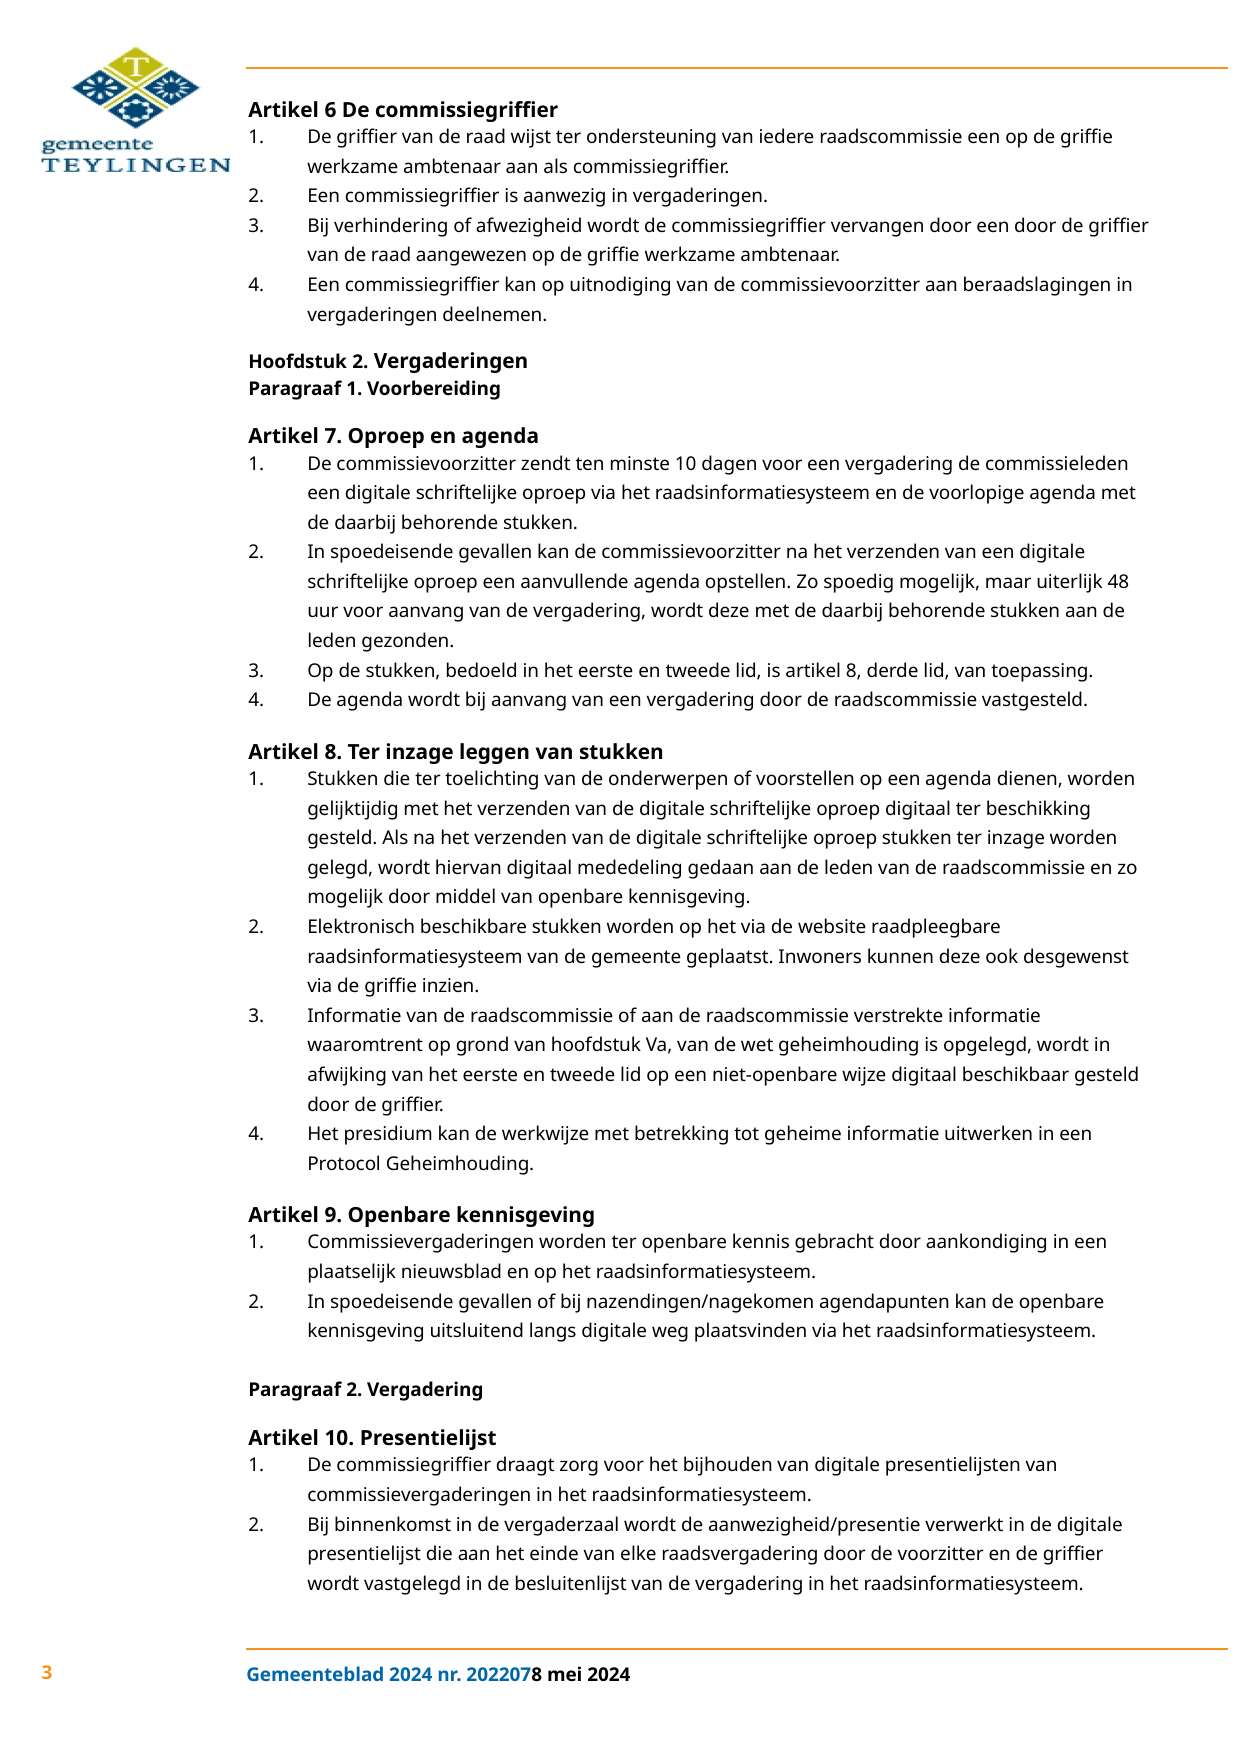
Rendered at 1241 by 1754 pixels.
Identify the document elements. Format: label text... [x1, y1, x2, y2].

list Een commissiegriffier kan op uitnodiging van de commissievoorzitter aan beraadslagingen in vergaderingen deelnemen. [248, 271, 1152, 326]
list Op de stukken, bedoeld in het eerste en tweede lid, is artikel 8, derde lid, van toepassing. [248, 657, 1152, 683]
text Artikel 9. Openbare kennisgeving [248, 1200, 1152, 1229]
list In spoedeisende gevallen of bij nazendingen/nagekomen agendapunten kan de openbare kennisgeving uitsluitend langs digitale weg plaatsvinden via het raadsinformatiesysteem. [248, 1288, 1152, 1343]
list Elektronisch beschikbare stukken worden op het via de website raadpleegbare raadsinformatiesysteem van de gemeente geplaatst. Inwoners kunnen deze ook desgewenst via de griffie inzien. [248, 913, 1152, 998]
list Stukken die ter toelichting van de onderwerpen of voorstellen op een agenda dienen, worden gelijktijdig met het verzenden van de digitale schriftelijke oproep digitaal ter beschikking gesteld. Als na het verzenden van de digitale schriftelijke oproep stukken ter inzage worden gelegd, wordt hiervan digitaal mededeling gedaan aan de leden van de raadscommissie en zo mogelijk door middel van openbare kennisgeving. [248, 765, 1152, 909]
list Een commissiegriffier is aanwezig in vergaderingen. [248, 182, 1152, 208]
list De griffier van de raad wijst ter ondersteuning van iedere raadscommissie een op de griffie werkzame ambtenaar aan als commissiegriffier. [248, 123, 1152, 178]
text Artikel 8. Ter inzage leggen van stukken [248, 737, 1152, 765]
picture [41, 47, 231, 172]
list De agenda wordt bij aanvang van een vergadering door de raadscommissie vastgesteld. [248, 686, 1152, 712]
text Artikel 6 De commissiegriffier [248, 95, 1152, 123]
list Commissievergaderingen worden ter openbare kennis gebracht door aankondiging in een plaatselijk nieuwsblad en op het raadsinformatiesysteem. [248, 1229, 1152, 1284]
list Bij binnenkomst in de vergaderzaal wordt de aanwezigheid/presentie verwerkt in de digitale presentielijst die aan het einde van elke raadsvergadering door de voorzitter en de griffier wordt vastgelegd in de besluitenlijst van de vergadering in het raadsinformatiesysteem. [248, 1511, 1152, 1596]
text Hoofdstuk 2. Vergaderingen [248, 346, 1152, 375]
list Het presidium kan de werkwijze met betrekking tot geheime informatie uitwerken in een Protocol Geheimhouding. [248, 1120, 1152, 1176]
text Artikel 10. Presentielijst [248, 1423, 1152, 1452]
list De commissievoorzitter zendt ten minste 10 dagen voor een vergadering de commissieleden een digitale schriftelijke oproep via het raadsinformatiesysteem en de voorlopige agenda met de daarbij behorende stukken. [248, 450, 1152, 535]
list Informatie van de raadscommissie of aan de raadscommissie verstrekte informatie waaromtrent op grond van hoofdstuk Va, van de wet geheimhouding is opgelegd, wordt in afwijking van het eerste en tweede lid op een niet-openbare wijze digitaal beschikbaar gesteld door de griffier. [248, 1002, 1152, 1116]
text Paragraaf 1. Voorbereiding [248, 375, 1152, 401]
text Paragraaf 2. Vergadering [248, 1377, 1152, 1402]
list Bij verhindering of afwezigheid wordt de commissiegriffier vervangen door een door de griffier van de raad aangewezen op de griffie werkzame ambtenaar. [248, 212, 1152, 267]
list In spoedeisende gevallen kan de commissievoorzitter na het verzenden van een digitale schriftelijke oproep een aanvullende agenda opstellen. Zo spoedig mogelijk, maar uiterlijk 48 uur voor aanvang van de vergadering, wordt deze met de daarbij behorende stukken aan de leden gezonden. [248, 538, 1152, 653]
text Artikel 7. Oproep en agenda [248, 421, 1152, 450]
list De commissiegriffier draagt zorg voor het bijhouden van digitale presentielijsten van commissievergaderingen in het raadsinformatiesysteem. [248, 1452, 1152, 1507]
